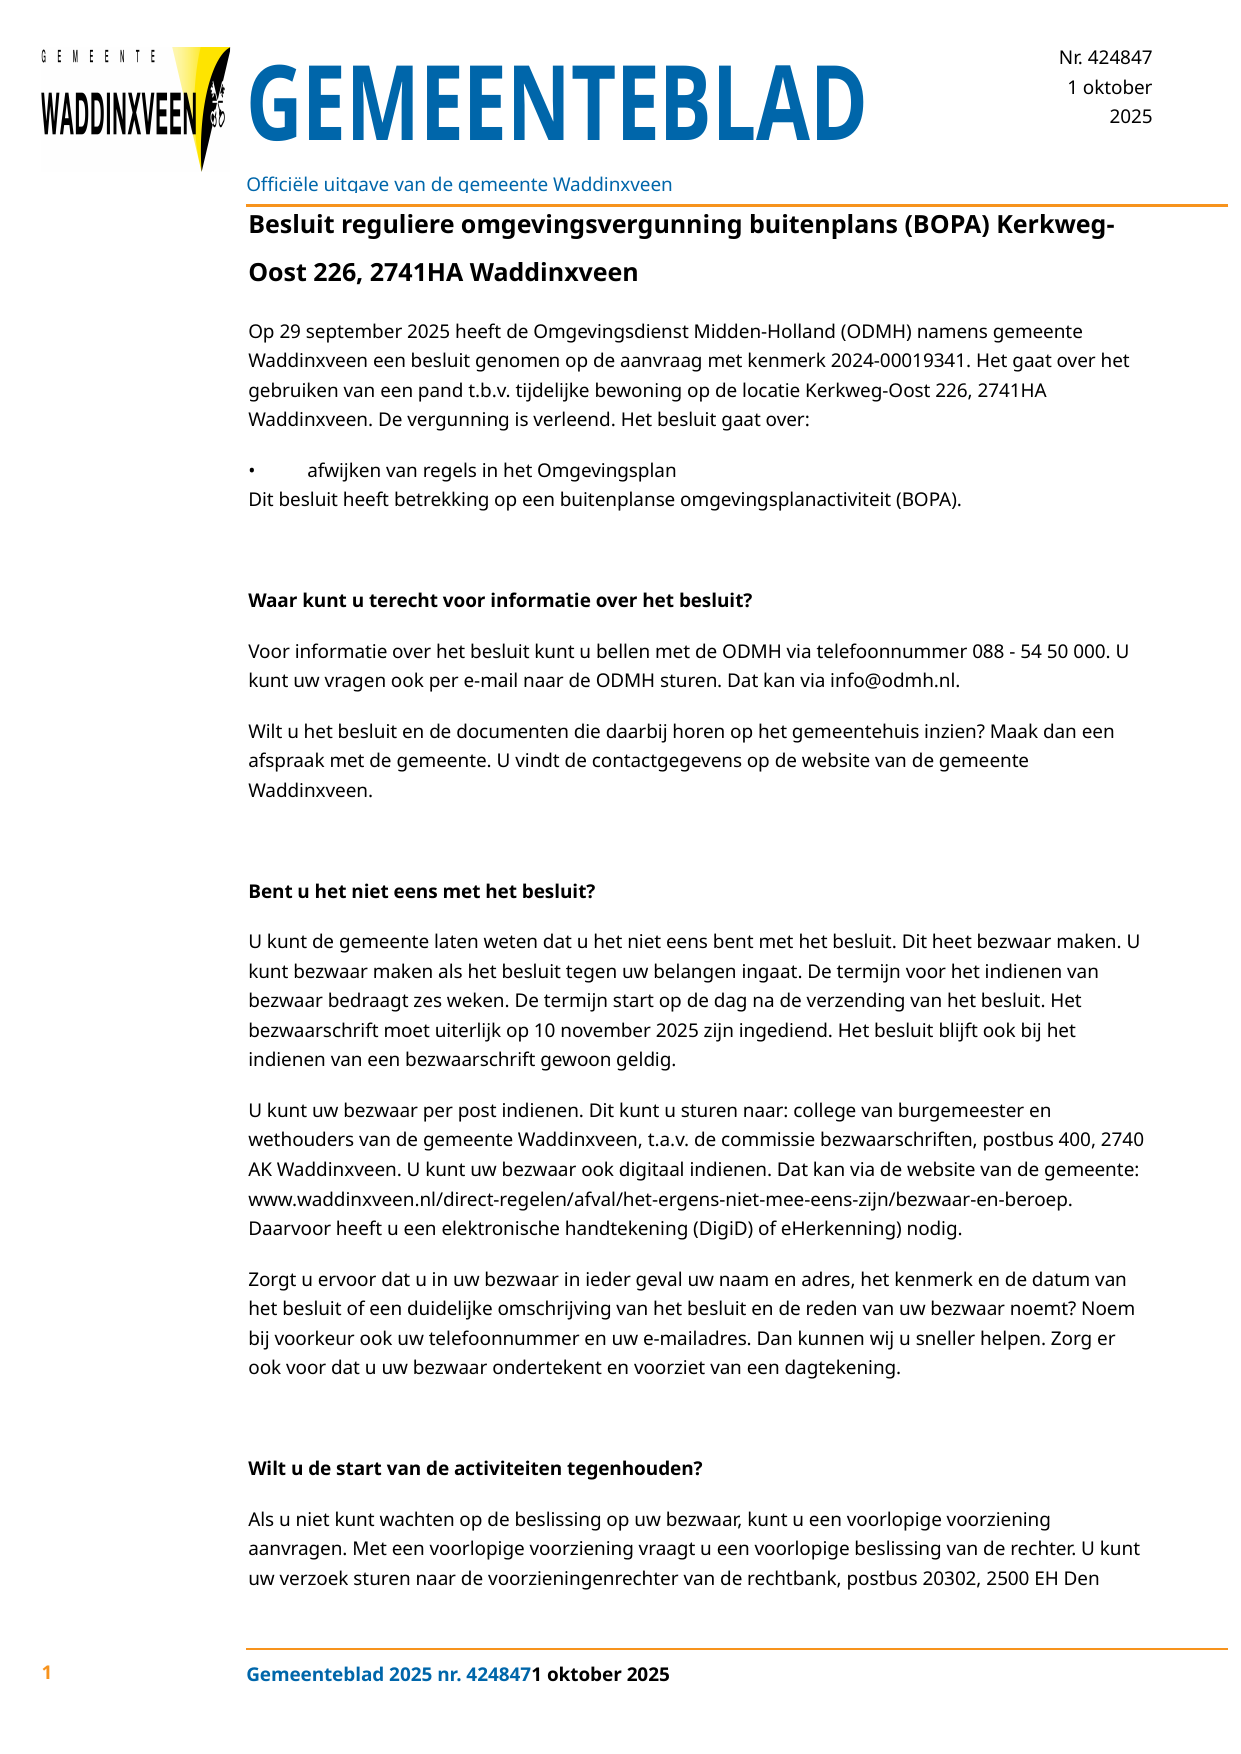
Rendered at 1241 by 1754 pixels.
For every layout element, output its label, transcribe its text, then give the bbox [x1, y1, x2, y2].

text U kunt de gemeente laten weten dat u het niet eens bent met het besluit. Dit heet bezwaar maken. U kunt bezwaar maken als het besluit tegen uw belangen ingaat. De termijn voor het indienen van bezwaar bedraagt zes weken. De termijn start op de dag na de verzending van het besluit. Het bezwaarschrift moet uiterlijk op 10 november 2025 zijn ingediend. Het besluit blijft ook bij het indienen van een bezwaarschrift gewoon geldig. [248, 928, 1152, 1072]
list afwijken van regels in het Omgevingsplan [248, 457, 1152, 483]
text Zorgt u ervoor dat u in uw bezwaar in ieder geval uw naam en adres, het kenmerk en de datum van het besluit of een duidelijke omschrijving van het besluit en de reden van uw bezwaar noemt? Noem bij voorkeur ook uw telefoonnummer en uw e-mailadres. Dan kunnen wij u sneller helpen. Zorg er ook voor dat u uw bezwaar ondertekent en voorziet van een dagtekening. [248, 1266, 1152, 1380]
text Als u niet kunt wachten op de beslissing op uw bezwaar, kunt u een voorlopige voorziening aanvragen. Met een voorlopige voorziening vraagt u een voorlopige beslissing van de rechter. U kunt uw verzoek sturen naar de voorzieningenrechter van de rechtbank, postbus 20302, 2500 EH Den [248, 1506, 1152, 1591]
text Dit besluit heeft betrekking op een buitenplanse omgevingsplanactiviteit (BOPA). [248, 487, 1152, 512]
text Voor informatie over het besluit kunt u bellen met de ODMH via telefoonnummer 088 - 54 50 000. U kunt uw vragen ook per e-mail naar de ODMH sturen. Dat kan via info@odmh.nl. [248, 638, 1152, 693]
text U kunt uw bezwaar per post indienen. Dit kunt u sturen naar: college van burgemeester en wethouders van de gemeente Waddinxveen, t.a.v. de commissie bezwaarschriften, postbus 400, 2740 AK Waddinxveen. U kunt uw bezwaar ook digitaal indienen. Dat kan via de website van de gemeente: www.waddinxveen.nl/direct-regelen/afval/het-ergens-niet-mee-eens-zijn/bezwaar-en-beroep. Daarvoor heeft u een elektronische handtekening (DigiD) of eHerkenning) nodig. [248, 1097, 1152, 1241]
text Besluit reguliere omgevingsvergunning buitenplans (BOPA) Kerkweg-Oost 226, 2741HA Waddinxveen [248, 207, 1152, 288]
text Wilt u de start van de activiteiten tegenhouden? [248, 1455, 1152, 1481]
text Op 29 september 2025 heeft de Omgevingsdienst Midden-Holland (ODMH) namens gemeente Waddinxveen een besluit genomen op de aanvraag met kenmerk 2024-00019341. Het gaat over het gebruiken van een pand t.b.v. tijdelijke bewoning op de locatie Kerkweg-Oost 226, 2741HA Waddinxveen. De vergunning is verleend. Het besluit gaat over: [248, 318, 1152, 432]
text Wilt u het besluit en de documenten die daarbij horen op het gemeentehuis inzien? Maak dan een afspraak met de gemeente. U vindt de contactgegevens op de website van de gemeente Waddinxveen. [248, 718, 1152, 803]
text Waar kunt u terecht voor informatie over het besluit? [248, 587, 1152, 613]
picture [41, 47, 231, 172]
text Bent u het niet eens met het besluit? [248, 878, 1152, 904]
